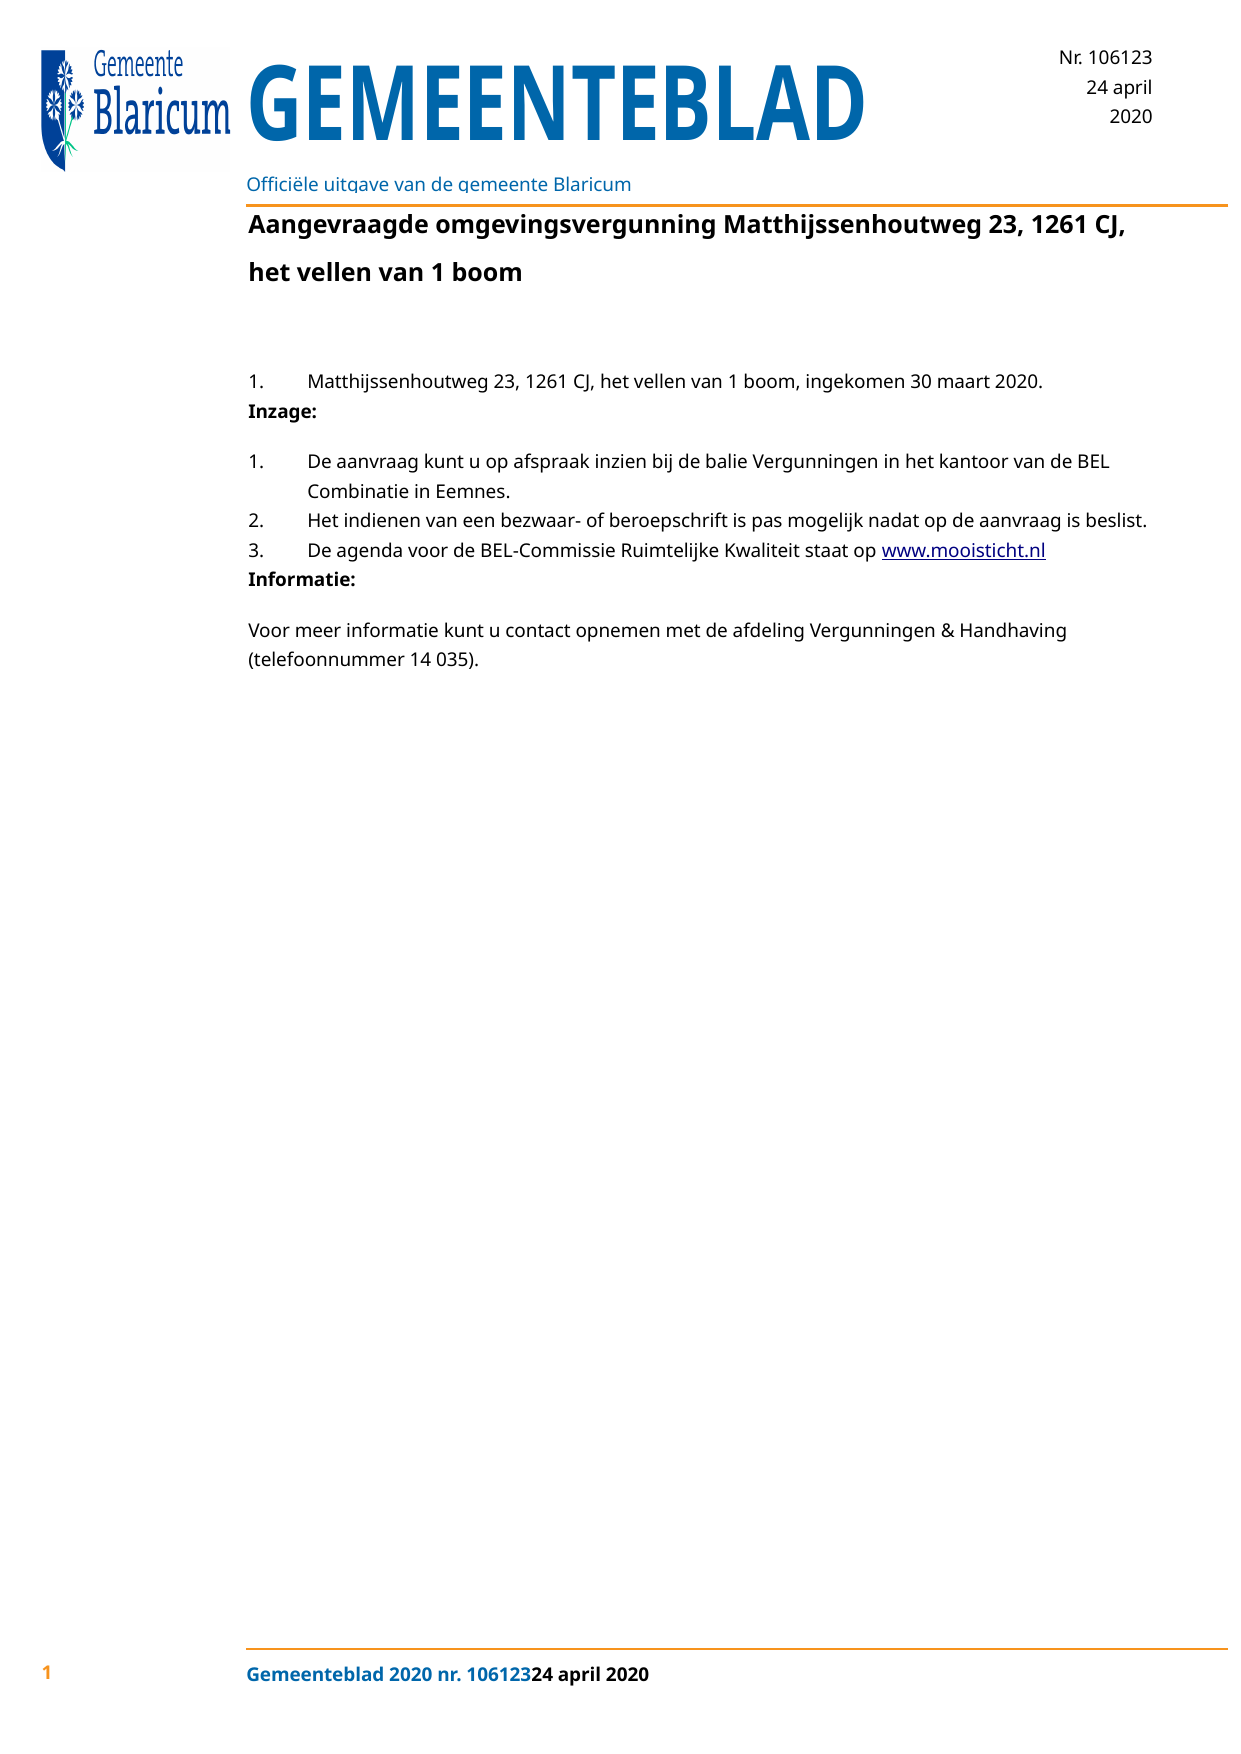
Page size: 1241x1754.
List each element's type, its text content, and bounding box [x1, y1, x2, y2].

list De aanvraag kunt u op afspraak inzien bij de balie Vergunningen in het kantoor van de BEL Combinatie in Eemnes. [248, 448, 1152, 504]
text Voor meer informatie kunt u contact opnemen met de afdeling Vergunningen & Handhaving (telefoonnummer 14 035). [248, 617, 1152, 672]
picture [41, 47, 231, 172]
list Het indienen van een bezwaar- of beroepschrift is pas mogelijk nadat op de aanvraag is beslist. [248, 507, 1152, 533]
text Inzage: [248, 398, 1152, 424]
list Matthijssenhoutweg 23, 1261 CJ, het vellen van 1 boom, ingekomen 30 maart 2020. [248, 368, 1152, 394]
text Informatie: [248, 567, 1152, 592]
list De agenda voor de BEL-Commissie Ruimtelijke Kwaliteit staat op www.mooisticht.nl [248, 537, 1152, 563]
text Aangevraagde omgevingsvergunning Matthijssenhoutweg 23, 1261 CJ, het vellen van 1 boom [248, 207, 1152, 288]
